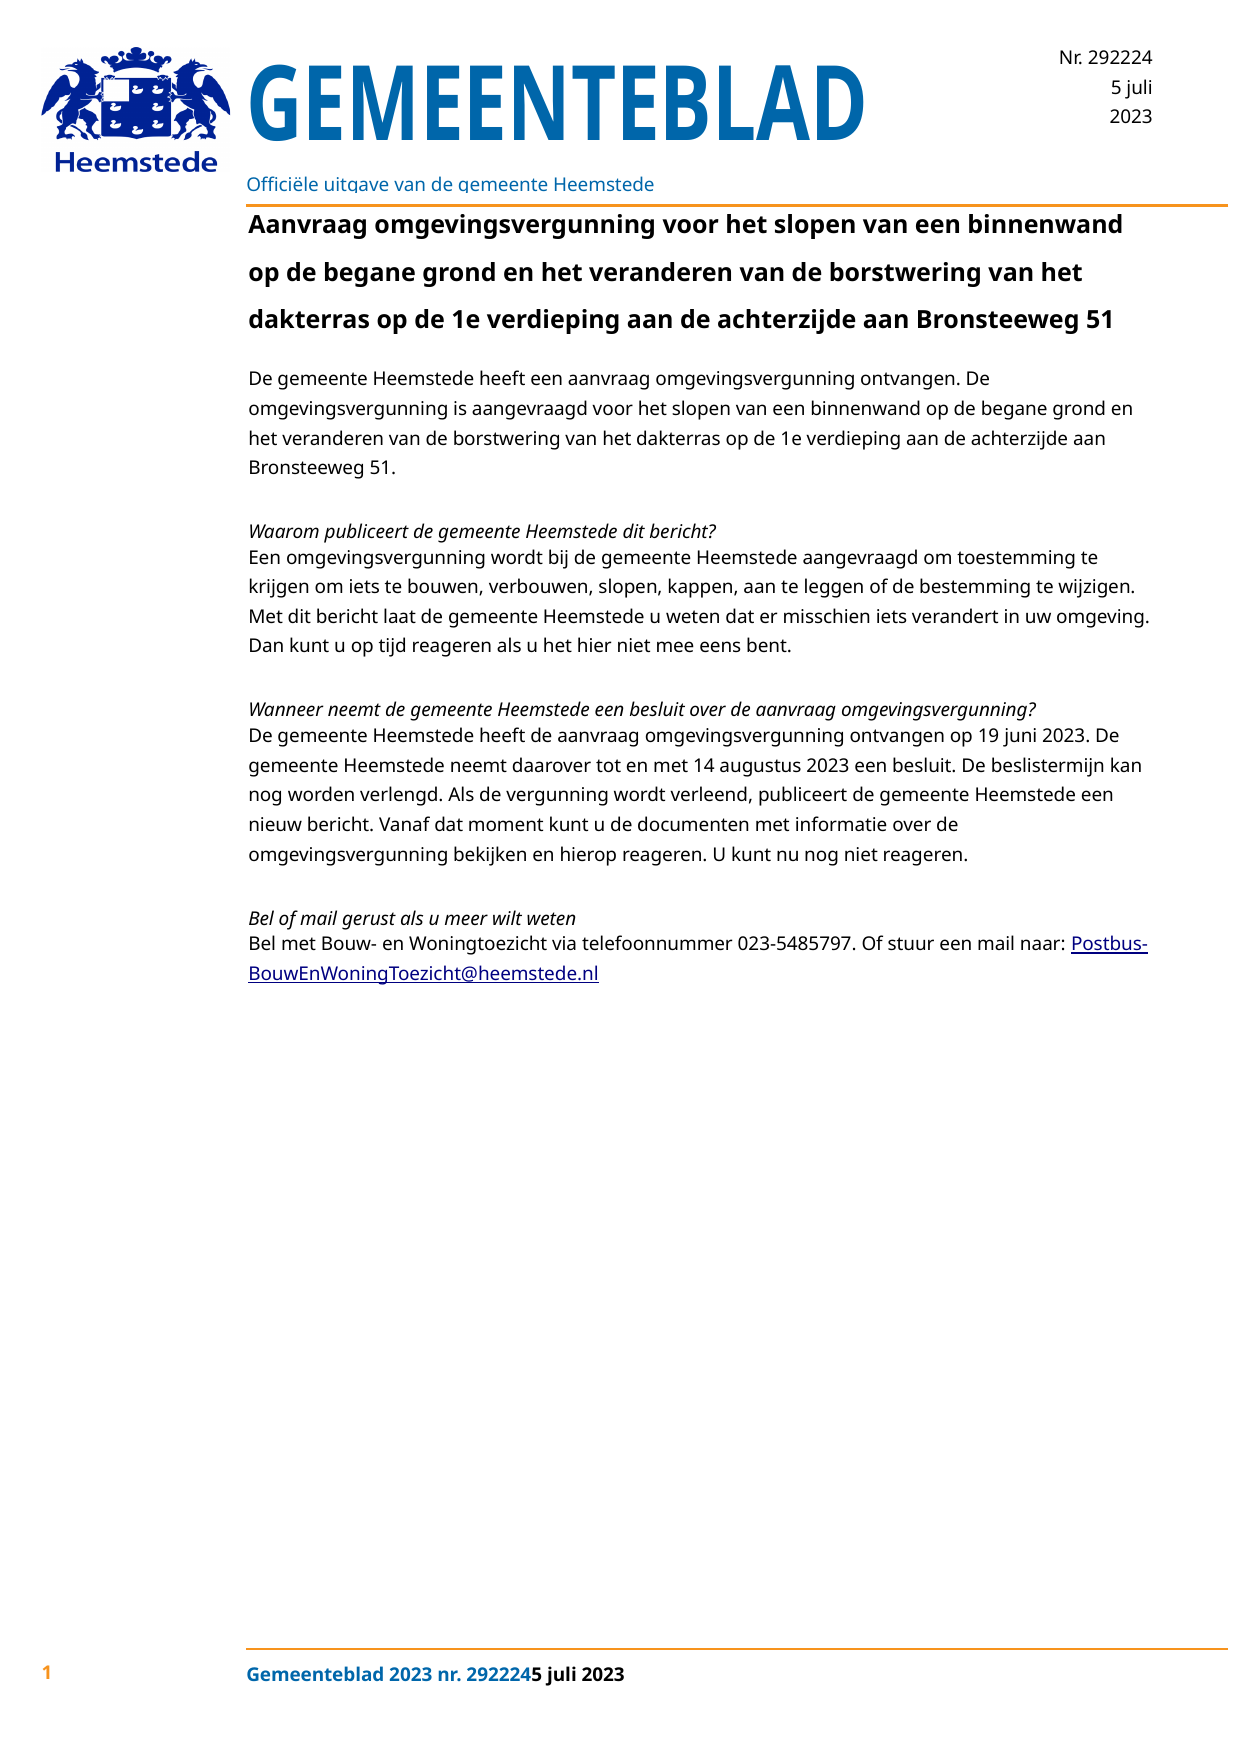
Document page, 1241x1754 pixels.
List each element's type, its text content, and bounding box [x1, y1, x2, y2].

text De gemeente Heemstede heeft een aanvraag omgevingsvergunning ontvangen. De omgevingsvergunning is aangevraagd voor het slopen van een binnenwand op de begane grond en het veranderen van de borstwering van het dakterras op de 1e verdieping aan de achterzijde aan Bronsteeweg 51. [248, 366, 1152, 480]
text De gemeente Heemstede heeft de aanvraag omgevingsvergunning ontvangen op 19 juni 2023. De gemeente Heemstede neemt daarover tot en met 14 augustus 2023 een besluit. De beslistermijn kan nog worden verlengd. Als de vergunning wordt verleend, publiceert de gemeente Heemstede een nieuw bericht. Vanaf dat moment kunt u de documenten met informatie over de omgevingsvergunning bekijken en hierop reageren. U kunt nu nog niet reageren. [248, 722, 1152, 866]
text Waarom publiceert de gemeente Heemstede dit bericht? [248, 518, 1152, 544]
text Bel met Bouw- en Woningtoezicht via telefoonnummer 023-5485797. Of stuur een mail naar: Postbus-BouwEnWoningToezicht@heemstede.nl [248, 930, 1152, 986]
text Bel of mail gerust als u meer wilt weten [248, 905, 1152, 930]
text Wanneer neemt de gemeente Heemstede een besluit over de aanvraag omgevingsvergunning? [248, 697, 1152, 722]
text Aanvraag omgevingsvergunning voor het slopen van een binnenwand op de begane grond en het veranderen van de borstwering van het dakterras op de 1e verdieping aan de achterzijde aan Bronsteeweg 51 [248, 207, 1152, 336]
text Een omgevingsvergunning wordt bij de gemeente Heemstede aangevraagd om toestemming te krijgen om iets te bouwen, verbouwen, slopen, kappen, aan te leggen of de bestemming te wijzigen. Met dit bericht laat de gemeente Heemstede u weten dat er misschien iets verandert in uw omgeving. Dan kunt u op tijd reageren als u het hier niet mee eens bent. [248, 544, 1152, 658]
picture [41, 47, 231, 172]
